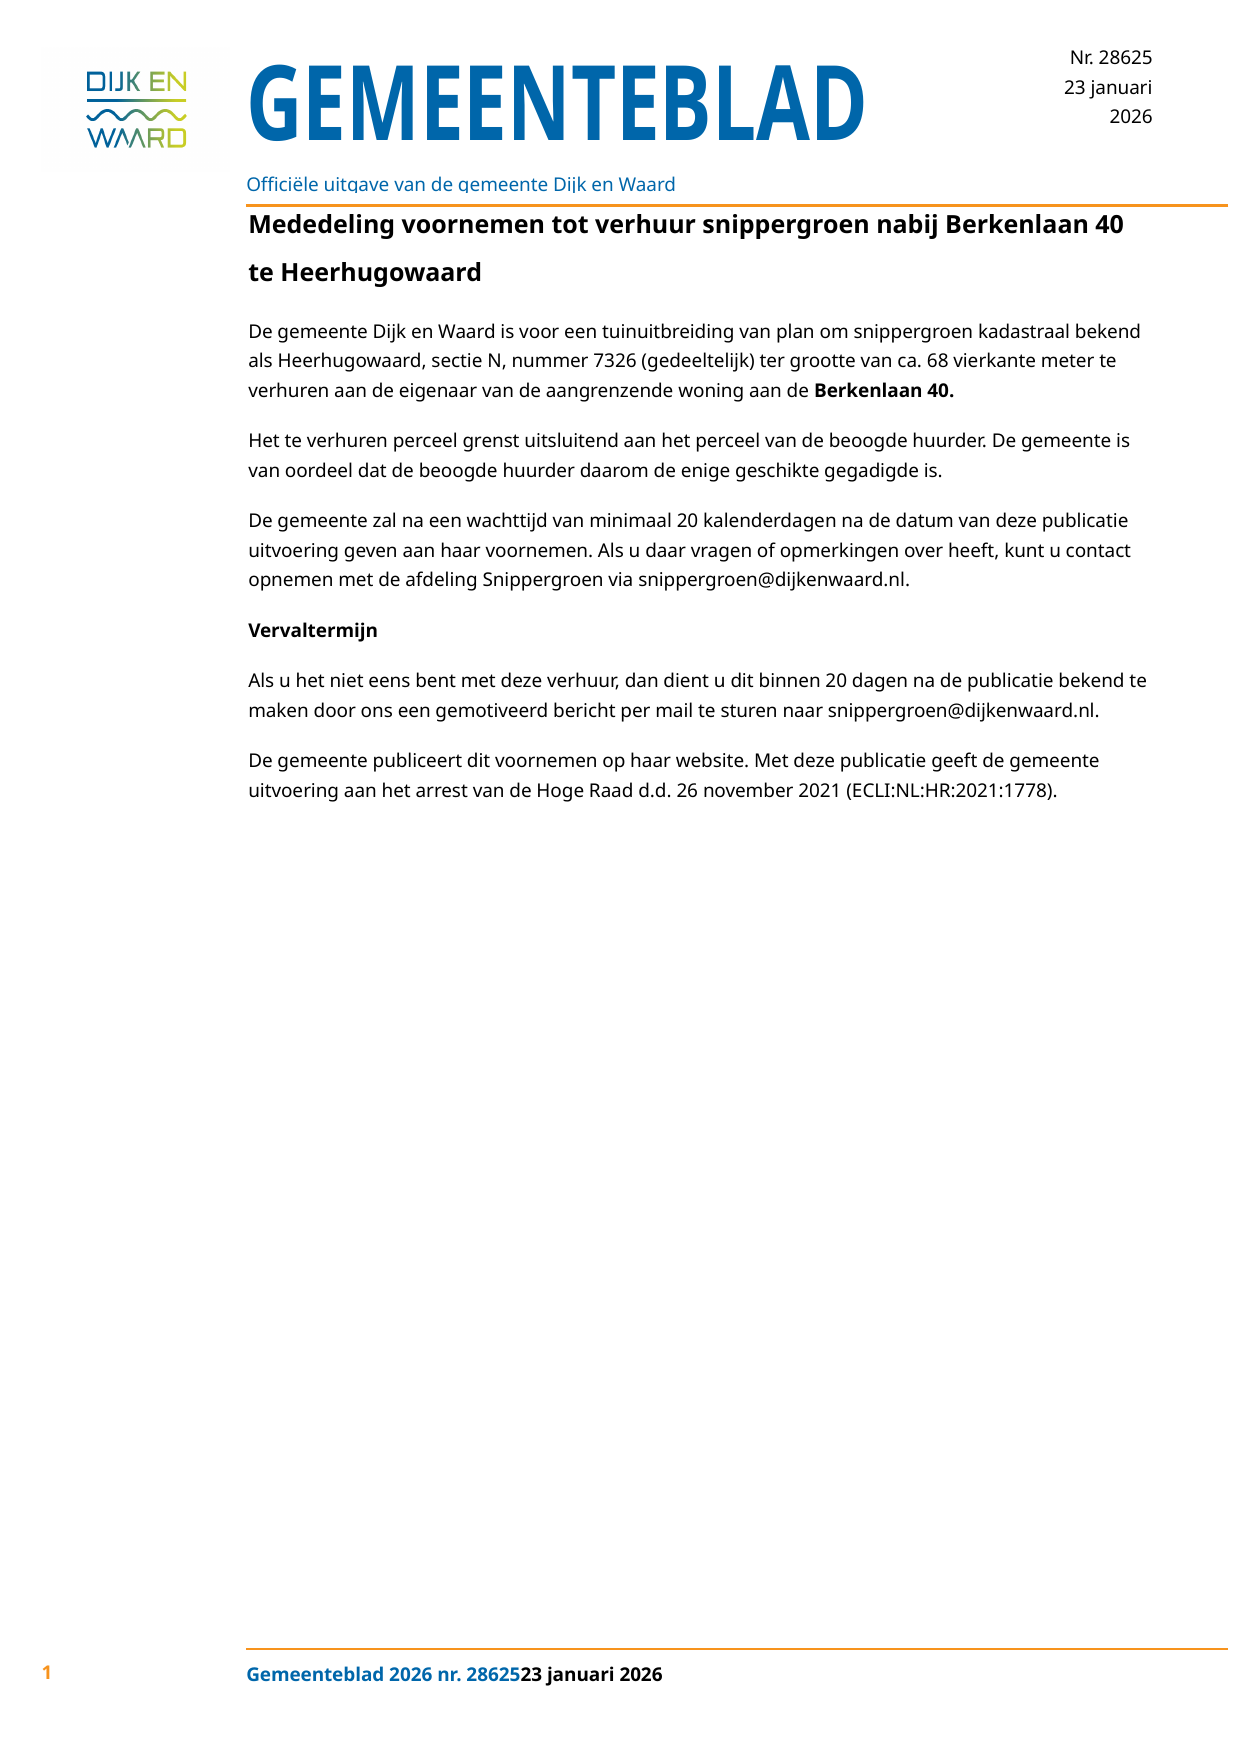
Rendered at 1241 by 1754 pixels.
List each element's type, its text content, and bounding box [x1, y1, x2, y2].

text Als u het niet eens bent met deze verhuur, dan dient u dit binnen 20 dagen na de publicatie bekend te maken door ons een gemotiveerd bericht per mail te sturen naar snippergroen@dijkenwaard.nl. [248, 667, 1152, 723]
text De gemeente zal na een wachttijd van minimaal 20 kalenderdagen na de datum van deze publicatie uitvoering geven aan haar voornemen. Als u daar vragen of opmerkingen over heeft, kunt u contact opnemen met de afdeling Snippergroen via snippergroen@dijkenwaard.nl. [248, 507, 1152, 592]
text Mededeling voornemen tot verhuur snippergroen nabij Berkenlaan 40 te Heerhugowaard [248, 207, 1152, 288]
picture [41, 47, 231, 172]
text Vervaltermijn [248, 617, 1152, 643]
text De gemeente Dijk en Waard is voor een tuinuitbreiding van plan om snippergroen kadastraal bekend als Heerhugowaard, sectie N, nummer 7326 (gedeeltelijk) ter grootte van ca. 68 vierkante meter te verhuren aan de eigenaar van de aangrenzende woning aan de Berkenlaan 40. [248, 318, 1152, 403]
text Het te verhuren perceel grenst uitsluitend aan het perceel van de beoogde huurder. De gemeente is van oordeel dat de beoogde huurder daarom de enige geschikte gegadigde is. [248, 427, 1152, 483]
text De gemeente publiceert dit voornemen op haar website. Met deze publicatie geeft de gemeente uitvoering aan het arrest van de Hoge Raad d.d. 26 november 2021 (ECLI:NL:HR:2021:1778). [248, 747, 1152, 803]
